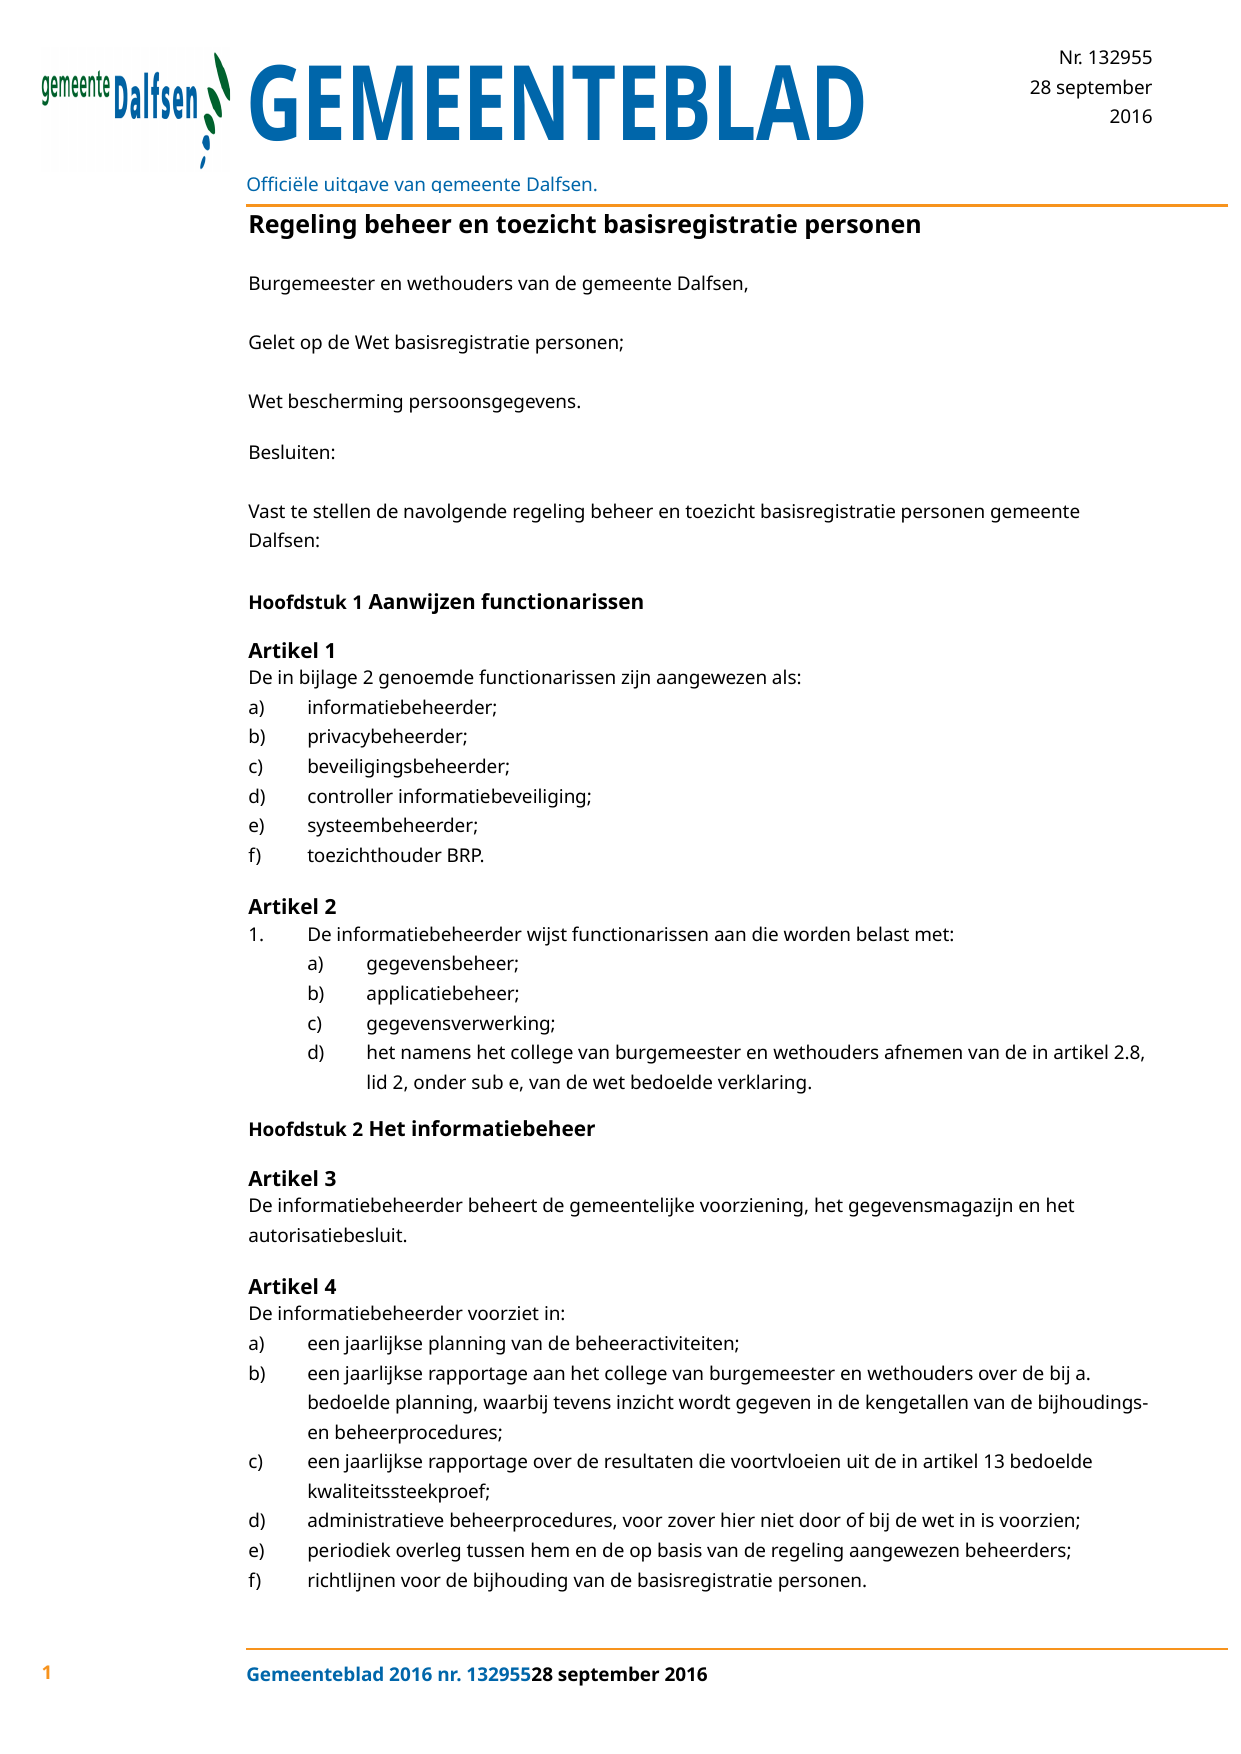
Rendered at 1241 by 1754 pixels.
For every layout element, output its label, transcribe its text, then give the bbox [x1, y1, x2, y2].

list informatiebeheerder; [248, 694, 1152, 720]
text De in bijlage 2 genoemde functionarissen zijn aangewezen als: [248, 664, 1152, 690]
list een jaarlijkse rapportage over de resultaten die voortvloeien uit de in artikel 13 bedoelde kwaliteitssteekproef; [248, 1448, 1152, 1504]
text Besluiten: [248, 439, 1152, 465]
text Regeling beheer en toezicht basisregistratie personen [248, 207, 1152, 241]
text Hoofdstuk 2 Het informatiebeheer [248, 1114, 1152, 1143]
picture [41, 47, 231, 172]
list een jaarlijkse rapportage aan het college van burgemeester en wethouders over de bij a. bedoelde planning, waarbij tevens inzicht wordt gegeven in de kengetallen van de bijhoudings- en beheerprocedures; [248, 1360, 1152, 1445]
text De informatiebeheerder beheert de gemeentelijke voorziening, het gegevensmagazijn en het autorisatiebesluit. [248, 1192, 1152, 1247]
list administratieve beheerprocedures, voor zover hier niet door of bij de wet in is voorzien; [248, 1508, 1152, 1533]
list periodiek overleg tussen hem en de op basis van de regeling aangewezen beheerders; [248, 1537, 1152, 1563]
list controller informatiebeveiliging; [248, 783, 1152, 809]
list systeembeheerder; [248, 812, 1152, 838]
text Artikel 3 [248, 1164, 1152, 1192]
list het namens het college van burgemeester en wethouders afnemen van de in artikel 2.8, lid 2, onder sub e, van de wet bedoelde verklaring. [307, 1039, 1152, 1094]
list toezichthouder BRP. [248, 842, 1152, 868]
list richtlijnen voor de bijhouding van de basisregistratie personen. [248, 1567, 1152, 1593]
list privacybeheerder; [248, 724, 1152, 749]
list beveiligingsbeheerder; [248, 753, 1152, 779]
text Vast te stellen de navolgende regeling beheer en toezicht basisregistratie personen gemeente Dalfsen: [248, 498, 1152, 553]
list gegevensbeheer; [307, 951, 1152, 976]
text Wet bescherming persoonsgegevens. [248, 389, 1152, 414]
text Gelet op de Wet basisregistratie personen; [248, 329, 1152, 355]
list De informatiebeheerder wijst functionarissen aan die worden belast met: [248, 921, 1152, 947]
text Artikel 1 [248, 636, 1152, 664]
list gegevensverwerking; [307, 1010, 1152, 1035]
list een jaarlijkse planning van de beheeractiviteiten; [248, 1330, 1152, 1356]
text Artikel 4 [248, 1272, 1152, 1301]
text Burgemeester en wethouders van de gemeente Dalfsen, [248, 270, 1152, 296]
list applicatiebeheer; [307, 980, 1152, 1006]
text Artikel 2 [248, 892, 1152, 921]
text Hoofdstuk 1 Aanwijzen functionarissen [248, 587, 1152, 615]
text De informatiebeheerder voorziet in: [248, 1301, 1152, 1326]
